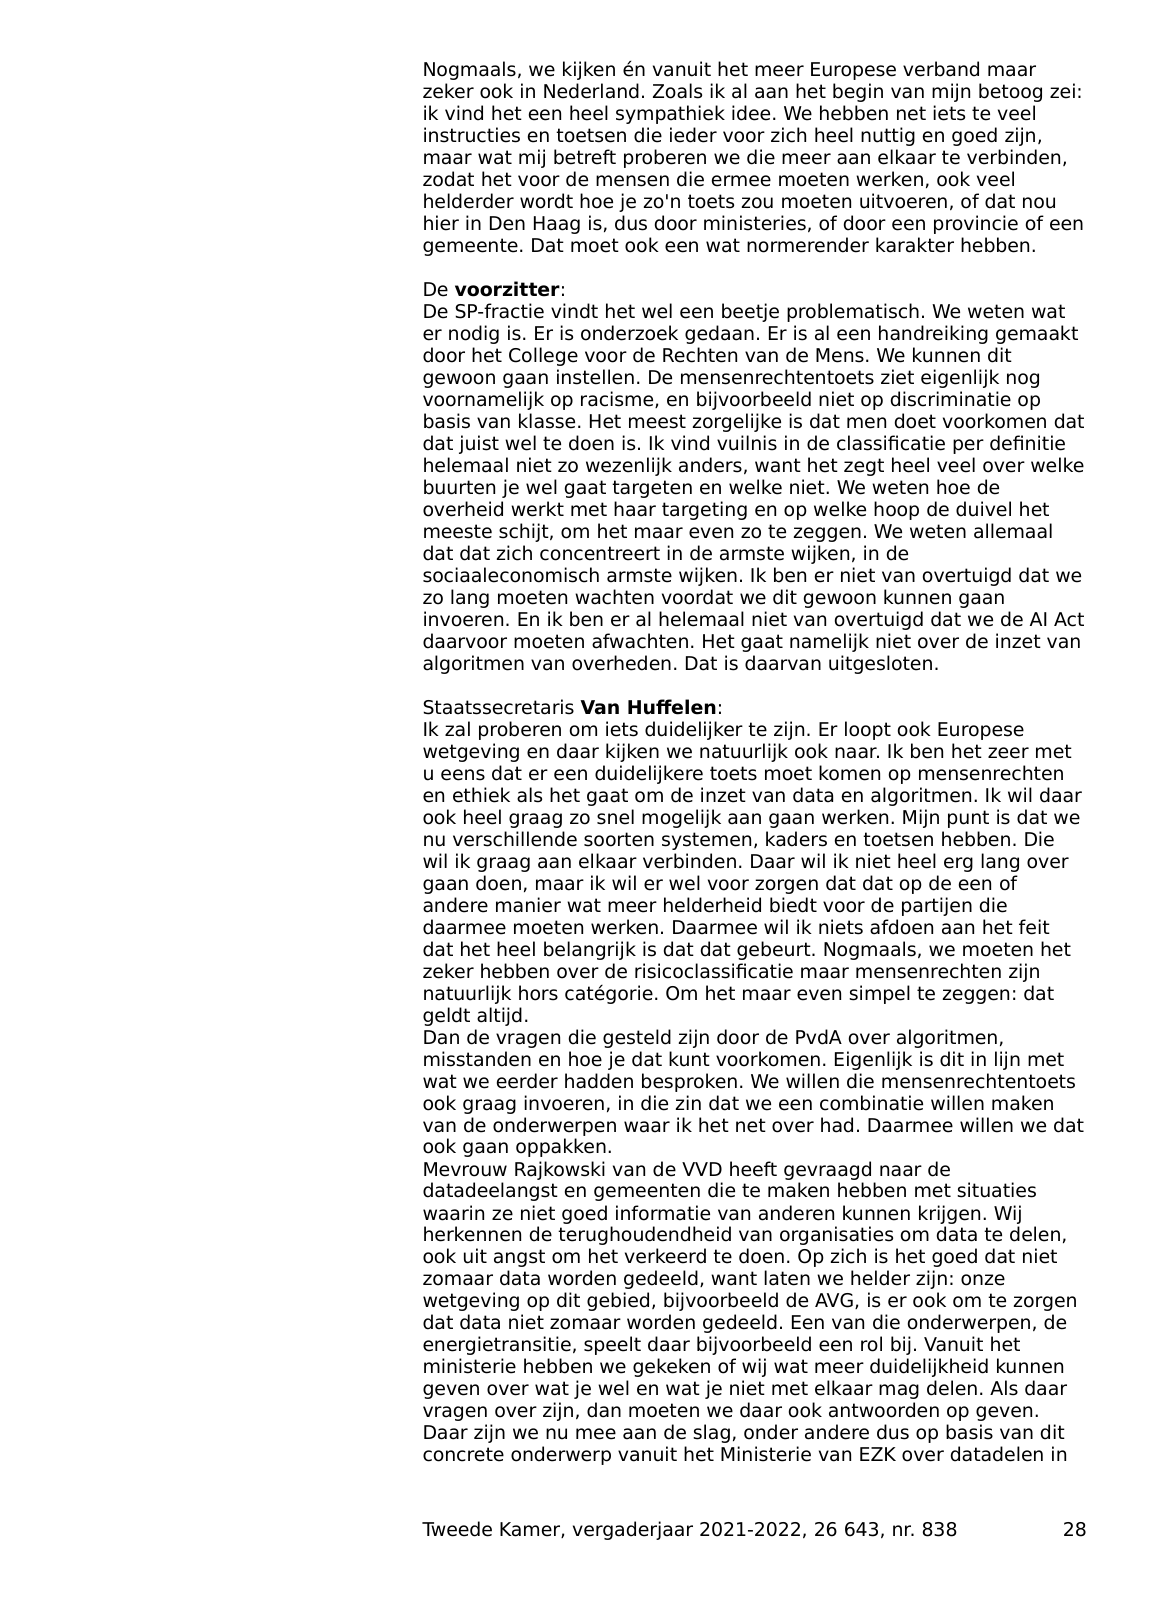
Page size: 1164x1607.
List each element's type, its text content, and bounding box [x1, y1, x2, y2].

text De voorzitter: [422, 279, 1087, 301]
text Dan de vragen die gesteld zijn door de PvdA over algoritmen, misstanden en hoe je dat kunt voorkomen. Eigenlijk is dit in lijn met wat we eerder hadden besproken. We willen die mensenrechtentoets ook graag invoeren, in die zin dat we een combinatie willen maken van de onderwerpen waar ik het net over had. Daarmee willen we dat ook gaan oppakken. [422, 1027, 1087, 1158]
text Nogmaals, we kijken én vanuit het meer Europese verband maar zeker ook in Nederland. Zoals ik al aan het begin van mijn betoog zei: ik vind het een heel sympathiek idee. We hebben net iets te veel instructies en toetsen die ieder voor zich heel nuttig en goed zijn, maar wat mij betreft proberen we die meer aan elkaar te verbinden, zodat het voor de mensen die ermee moeten werken, ook veel helderder wordt hoe je zo'n toets zou moeten uitvoeren, of dat nou hier in Den Haag is, dus door ministeries, of door een provincie of een gemeente. Dat moet ook een wat normerender karakter hebben. [422, 59, 1087, 257]
text Staatssecretaris Van Huffelen: [422, 697, 1087, 719]
text Ik zal proberen om iets duidelijker te zijn. Er loopt ook Europese wetgeving en daar kijken we natuurlijk ook naar. Ik ben het zeer met u eens dat er een duidelijkere toets moet komen op mensenrechten en ethiek als het gaat om de inzet van data en algoritmen. Ik wil daar ook heel graag zo snel mogelijk aan gaan werken. Mijn punt is dat we nu verschillende soorten systemen, kaders en toetsen hebben. Die wil ik graag aan elkaar verbinden. Daar wil ik niet heel erg lang over gaan doen, maar ik wil er wel voor zorgen dat dat op de een of andere manier wat meer helderheid biedt voor de partijen die daarmee moeten werken. Daarmee wil ik niets afdoen aan het feit dat het heel belangrijk is dat dat gebeurt. Nogmaals, we moeten het zeker hebben over de risicoclassificatie maar mensenrechten zijn natuurlijk hors catégorie. Om het maar even simpel te zeggen: dat geldt altijd. [422, 719, 1087, 1027]
text Mevrouw Rajkowski van de VVD heeft gevraagd naar de datadeelangst en gemeenten die te maken hebben met situaties waarin ze niet goed informatie van anderen kunnen krijgen. Wij herkennen de terughoudendheid van organisaties om data te delen, ook uit angst om het verkeerd te doen. Op zich is het goed dat niet zomaar data worden gedeeld, want laten we helder zijn: onze wetgeving op dit gebied, bijvoorbeeld de AVG, is er ook om te zorgen dat data niet zomaar worden gedeeld. Een van die onderwerpen, de energietransitie, speelt daar bijvoorbeeld een rol bij. Vanuit het ministerie hebben we gekeken of wij wat meer duidelijkheid kunnen geven over wat je wel en wat je niet met elkaar mag delen. Als daar vragen over zijn, dan moeten we daar ook antwoorden op geven. Daar zijn we nu mee aan de slag, onder andere dus op basis van dit concrete onderwerp vanuit het Ministerie van EZK over datadelen in [422, 1158, 1087, 1466]
text De SP-fractie vindt het wel een beetje problematisch. We weten wat er nodig is. Er is onderzoek gedaan. Er is al een handreiking gemaakt door het College voor de Rechten van de Mens. We kunnen dit gewoon gaan instellen. De mensenrechtentoets ziet eigenlijk nog voornamelijk op racisme, en bijvoorbeeld niet op discriminatie op basis van klasse. Het meest zorgelijke is dat men doet voorkomen dat dat juist wel te doen is. Ik vind vuilnis in de classificatie per definitie helemaal niet zo wezenlijk anders, want het zegt heel veel over welke buurten je wel gaat targeten en welke niet. We weten hoe de overheid werkt met haar targeting en op welke hoop de duivel het meeste schijt, om het maar even zo te zeggen. We weten allemaal dat dat zich concentreert in de armste wijken, in de sociaaleconomisch armste wijken. Ik ben er niet van overtuigd dat we zo lang moeten wachten voordat we dit gewoon kunnen gaan invoeren. En ik ben er al helemaal niet van overtuigd dat we de AI Act daarvoor moeten afwachten. Het gaat namelijk niet over de inzet van algoritmen van overheden. Dat is daarvan uitgesloten. [422, 301, 1087, 675]
